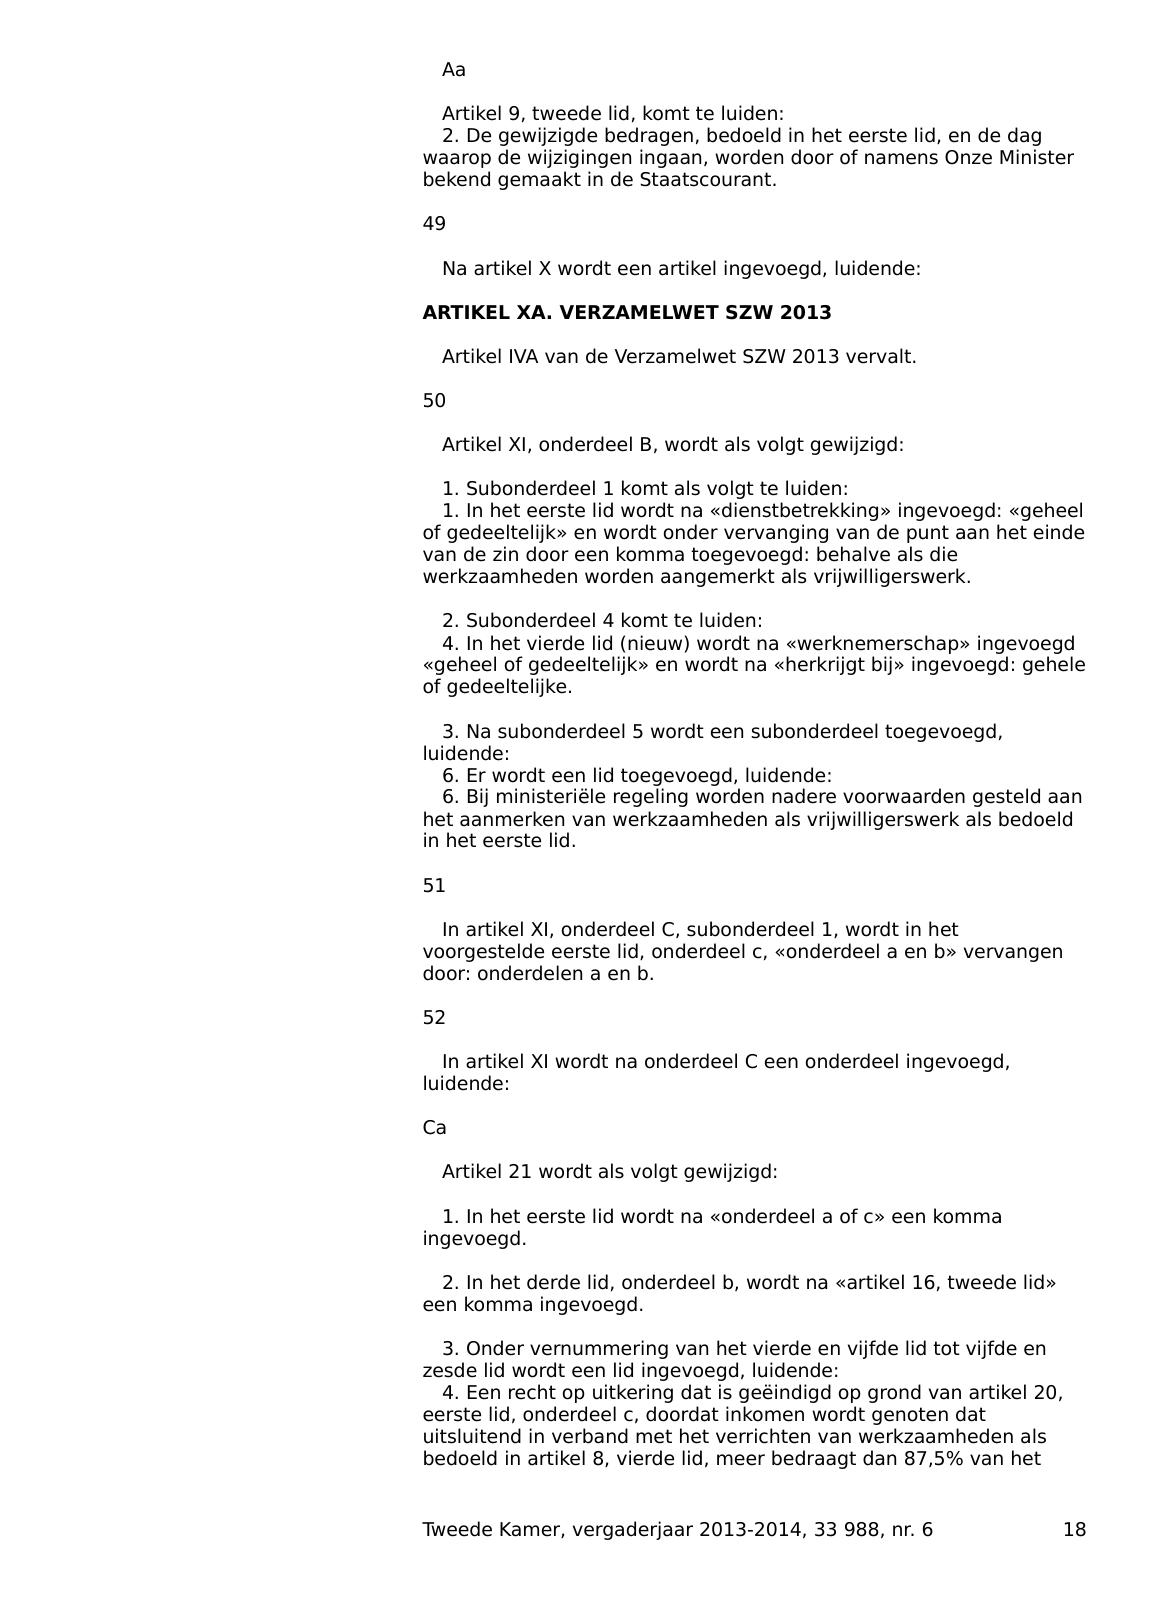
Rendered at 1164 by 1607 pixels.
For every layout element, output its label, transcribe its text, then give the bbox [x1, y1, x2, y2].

text Artikel XI, onderdeel B, wordt als volgt gewijzigd: [422, 434, 1087, 456]
subtitle 49 [422, 213, 1087, 235]
text Aa [422, 59, 1087, 81]
text In artikel XI, onderdeel C, subonderdeel 1, wordt in het voorgestelde eerste lid, onderdeel c, «onderdeel a en b» vervangen door: onderdelen a en b. [422, 919, 1087, 985]
subtitle 51 [422, 874, 1087, 897]
text Artikel 21 wordt als volgt gewijzigd: [422, 1161, 1087, 1183]
text Artikel IVA van de Verzamelwet SZW 2013 vervalt. [422, 346, 1087, 368]
subtitle 52 [422, 1007, 1087, 1029]
text 1. In het eerste lid wordt na «onderdeel a of c» een komma ingevoegd. [422, 1206, 1087, 1249]
subtitle ARTIKEL XA. VERZAMELWET SZW 2013 [422, 302, 1087, 324]
text 2. De gewijzigde bedragen, bedoeld in het eerste lid, en de dag waarop de wijzigingen ingaan, worden door of namens Onze Minister bekend gemaakt in de Staatscourant. [422, 125, 1087, 191]
text Na artikel X wordt een artikel ingevoegd, luidende: [422, 257, 1087, 279]
text 1. In het eerste lid wordt na «dienstbetrekking» ingevoegd: «geheel of gedeeltelijk» en wordt onder vervanging van de punt aan het einde van de zin door een komma toegevoegd: behalve als die werkzaamheden worden aangemerkt als vrijwilligerswerk. [422, 500, 1087, 588]
text In artikel XI wordt na onderdeel C een onderdeel ingevoegd, luidende: [422, 1051, 1087, 1095]
text 4. Een recht op uitkering dat is geëindigd op grond van artikel 20, eerste lid, onderdeel c, doordat inkomen wordt genoten dat uitsluitend in verband met het verrichten van werkzaamheden als bedoeld in artikel 8, vierde lid, meer bedraagt dan 87,5% van het [422, 1382, 1087, 1470]
text 2. Subonderdeel 4 komt te luiden: [422, 610, 1087, 632]
subtitle Ca [422, 1117, 1087, 1139]
text 2. In het derde lid, onderdeel b, wordt na «artikel 16, tweede lid» een komma ingevoegd. [422, 1272, 1087, 1316]
text 3. Na subonderdeel 5 wordt een subonderdeel toegevoegd, luidende: [422, 721, 1087, 764]
subtitle 50 [422, 390, 1087, 412]
text Artikel 9, tweede lid, komt te luiden: [422, 103, 1087, 125]
text 4. In het vierde lid (nieuw) wordt na «werknemerschap» ingevoegd «geheel of gedeeltelijk» en wordt na «herkrijgt bij» ingevoegd: gehele of gedeeltelijke. [422, 632, 1087, 698]
text 6. Bij ministeriële regeling worden nadere voorwaarden gesteld aan het aanmerken van werkzaamheden als vrijwilligerswerk als bedoeld in het eerste lid. [422, 786, 1087, 852]
text 3. Onder vernummering van het vierde en vijfde lid tot vijfde en zesde lid wordt een lid ingevoegd, luidende: [422, 1338, 1087, 1382]
text 1. Subonderdeel 1 komt als volgt te luiden: [422, 478, 1087, 500]
text 6. Er wordt een lid toegevoegd, luidende: [422, 764, 1087, 786]
